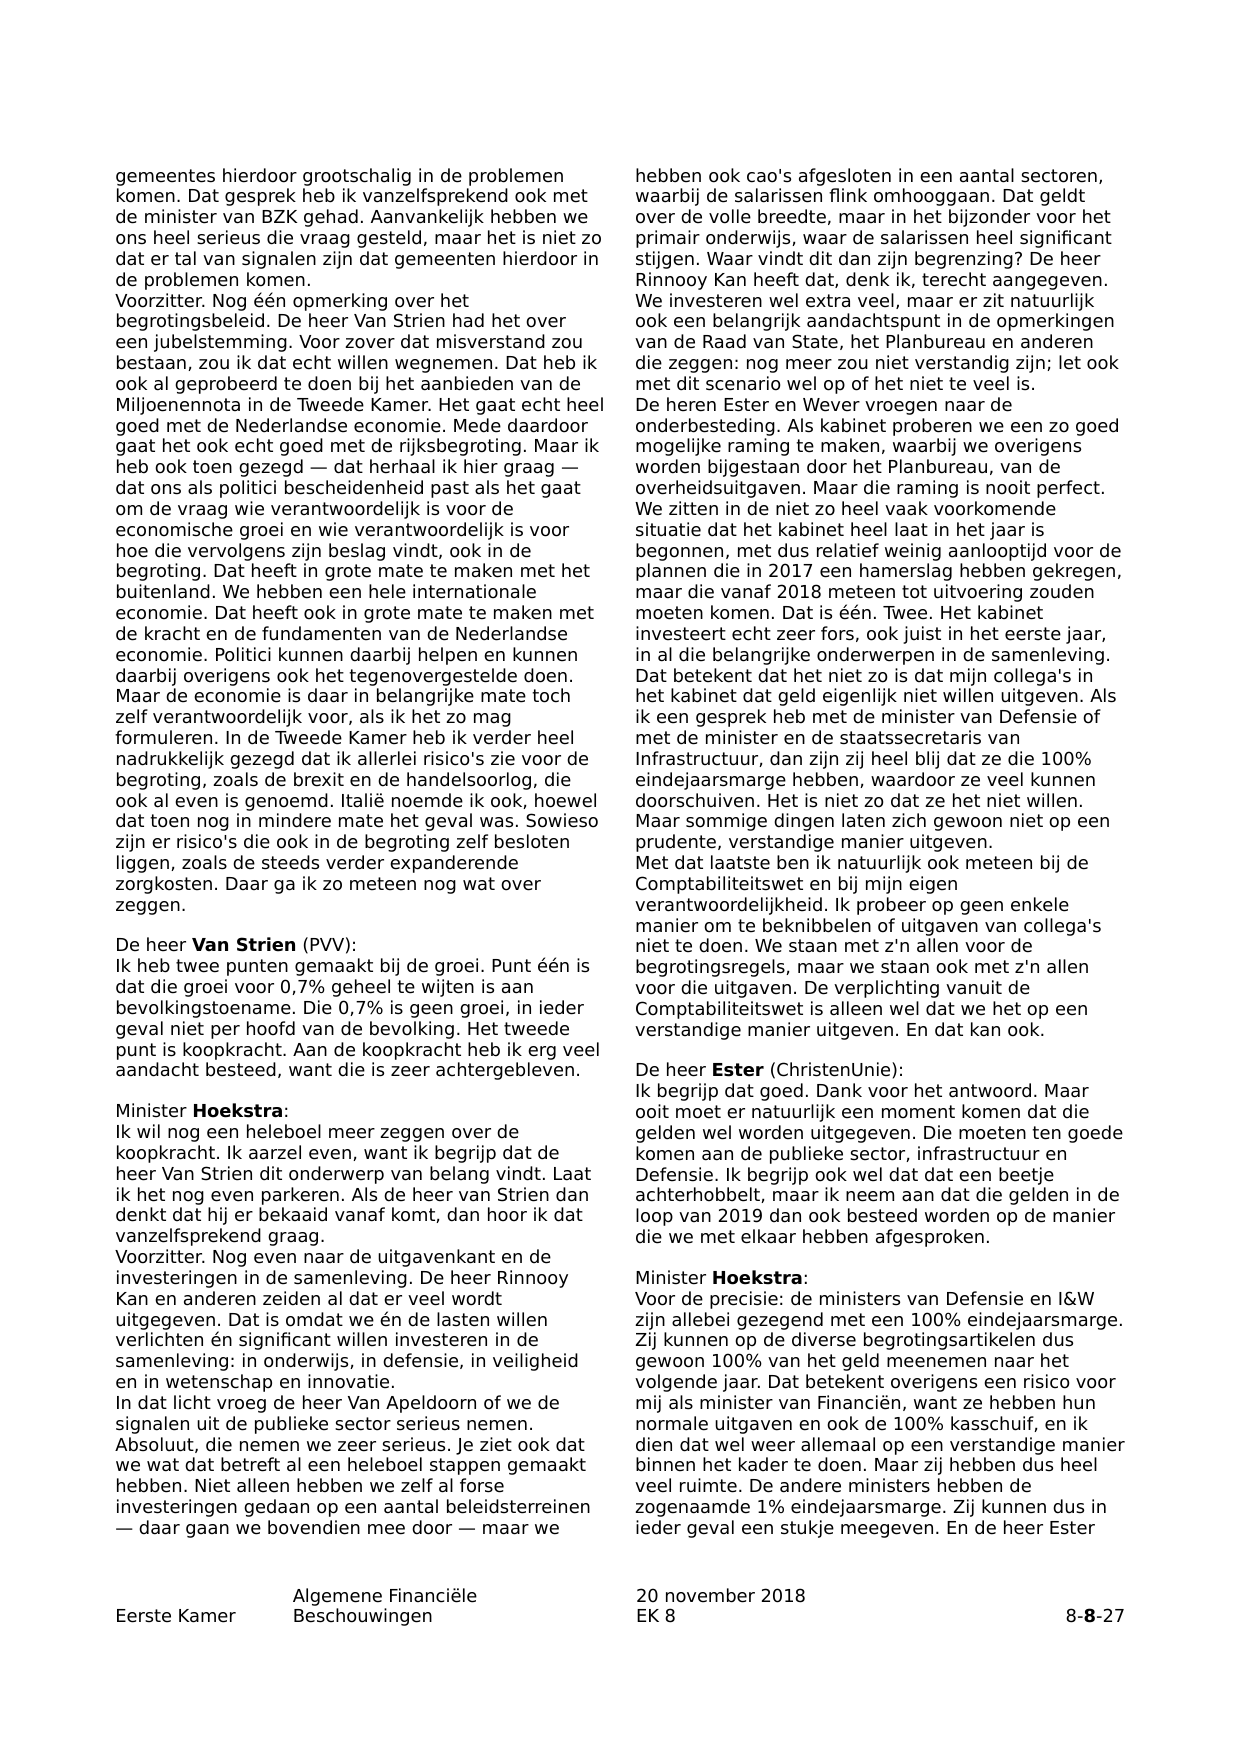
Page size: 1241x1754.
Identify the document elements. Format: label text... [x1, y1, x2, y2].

text Ik wil nog een heleboel meer zeggen over de koopkracht. Ik aarzel even, want ik begrijp dat de heer Van Strien dit onderwerp van belang vindt. Laat ik het nog even parkeren. Als de heer van Strien dan denkt dat hij er bekaaid vanaf komt, dan hoor ik dat vanzelfsprekend graag. [115, 1122, 605, 1247]
text Voorzitter. Nog even naar de uitgavenkant en de investeringen in de samenleving. De heer Rinnooy Kan en anderen zeiden al dat er veel wordt uitgegeven. Dat is omdat we én de lasten willen verlichten én significant willen investeren in de samenleving: in onderwijs, in defensie, in veiligheid en in wetenschap en innovatie. [115, 1247, 605, 1393]
text Voor de precisie: de ministers van Defensie en I&W zijn allebei gezegend met een 100% eindejaarsmarge. Zij kunnen op de diverse begrotingsartikelen dus gewoon 100% van het geld meenemen naar het volgende jaar. Dat betekent overigens een risico voor mij als minister van Financiën, want ze hebben hun normale uitgaven en ook de 100% kasschuif, en ik dien dat wel weer allemaal op een verstandige manier binnen het kader te doen. Maar zij hebben dus heel veel ruimte. De andere ministers hebben de zogenaamde 1% eindejaarsmarge. Zij kunnen dus in ieder geval een stukje meegeven. En de heer Ester [635, 1288, 1125, 1538]
text Ik heb twee punten gemaakt bij de groei. Punt één is dat die groei voor 0,7% geheel te wijten is aan bevolkingstoename. Die 0,7% is geen groei, in ieder geval niet per hoofd van de bevolking. Het tweede punt is koopkracht. Aan de koopkracht heb ik erg veel aandacht besteed, want die is zeer achtergebleven. [115, 956, 605, 1081]
text In dat licht vroeg de heer Van Apeldoorn of we de signalen uit de publieke sector serieus nemen. Absoluut, die nemen we zeer serieus. Je ziet ook dat we wat dat betreft al een heleboel stappen gemaakt hebben. Niet alleen hebben we zelf al forse investeringen gedaan op een aantal beleidsterreinen — daar gaan we bovendien mee door — maar we [115, 1393, 605, 1538]
text De heer Van Strien (PVV): [115, 935, 605, 956]
text Voorzitter. Nog één opmerking over het begrotingsbeleid. De heer Van Strien had het over een jubelstemming. Voor zover dat misverstand zou bestaan, zou ik dat echt willen wegnemen. Dat heb ik ook al geprobeerd te doen bij het aanbieden van de Miljoenennota in de Tweede Kamer. Het gaat echt heel goed met de Nederlandse economie. Mede daardoor gaat het ook echt goed met de rijksbegroting. Maar ik heb ook toen gezegd — dat herhaal ik hier graag — dat ons als politici bescheidenheid past als het gaat om de vraag wie verantwoordelijk is voor de economische groei en wie verantwoordelijk is voor hoe die vervolgens zijn beslag vindt, ook in de begroting. Dat heeft in grote mate te maken met het buitenland. We hebben een hele internationale economie. Dat heeft ook in grote mate te maken met de kracht en de fundamenten van de Nederlandse economie. Politici kunnen daarbij helpen en kunnen daarbij overigens ook het tegenovergestelde doen. Maar de economie is daar in belangrijke mate toch zelf verantwoordelijk voor, als ik het zo mag formuleren. In de Tweede Kamer heb ik verder heel nadrukkelijk gezegd dat ik allerlei risico's zie voor de begroting, zoals de brexit en de handelsoorlog, die ook al even is genoemd. Italië noemde ik ook, hoewel dat toen nog in mindere mate het geval was. Sowieso zijn er risico's die ook in de begroting zelf besloten liggen, zoals de steeds verder expanderende zorgkosten. Daar ga ik zo meteen nog wat over zeggen. [115, 290, 605, 915]
text Met dat laatste ben ik natuurlijk ook meteen bij de Comptabiliteitswet en bij mijn eigen verantwoordelijkheid. Ik probeer op geen enkele manier om te beknibbelen of uitgaven van collega's niet te doen. We staan met z'n allen voor de begrotingsregels, maar we staan ook met z'n allen voor die uitgaven. De verplichting vanuit de Comptabiliteitswet is alleen wel dat we het op een verstandige manier uitgeven. En dat kan ook. [635, 853, 1125, 1040]
text De heer Ester (ChristenUnie): [635, 1060, 1125, 1081]
text gemeentes hierdoor grootschalig in de problemen komen. Dat gesprek heb ik vanzelfsprekend ook met de minister van BZK gehad. Aanvankelijk hebben we ons heel serieus die vraag gesteld, maar het is niet zo dat er tal van signalen zijn dat gemeenten hierdoor in de problemen komen. [115, 165, 605, 290]
text hebben ook cao's afgesloten in een aantal sectoren, waarbij de salarissen flink omhooggaan. Dat geldt over de volle breedte, maar in het bijzonder voor het primair onderwijs, waar de salarissen heel significant stijgen. Waar vindt dit dan zijn begrenzing? De heer Rinnooy Kan heeft dat, denk ik, terecht aangegeven. We investeren wel extra veel, maar er zit natuurlijk ook een belangrijk aandachtspunt in de opmerkingen van de Raad van State, het Planbureau en anderen die zeggen: nog meer zou niet verstandig zijn; let ook met dit scenario wel op of het niet te veel is. [635, 165, 1125, 394]
text De heren Ester en Wever vroegen naar de onderbesteding. Als kabinet proberen we een zo goed mogelijke raming te maken, waarbij we overigens worden bijgestaan door het Planbureau, van de overheidsuitgaven. Maar die raming is nooit perfect. We zitten in de niet zo heel vaak voorkomende situatie dat het kabinet heel laat in het jaar is begonnen, met dus relatief weinig aanlooptijd voor de plannen die in 2017 een hamerslag hebben gekregen, maar die vanaf 2018 meteen tot uitvoering zouden moeten komen. Dat is één. Twee. Het kabinet investeert echt zeer fors, ook juist in het eerste jaar, in al die belangrijke onderwerpen in de samenleving. Dat betekent dat het niet zo is dat mijn collega's in het kabinet dat geld eigenlijk niet willen uitgeven. Als ik een gesprek heb met de minister van Defensie of met de minister en de staatssecretaris van Infrastructuur, dan zijn zij heel blij dat ze die 100% eindejaarsmarge hebben, waardoor ze veel kunnen doorschuiven. Het is niet zo dat ze het niet willen. Maar sommige dingen laten zich gewoon niet op een prudente, verstandige manier uitgeven. [635, 394, 1125, 853]
text Minister Hoekstra: [635, 1268, 1125, 1288]
text Ik begrijp dat goed. Dank voor het antwoord. Maar ooit moet er natuurlijk een moment komen dat die gelden wel worden uitgegeven. Die moeten ten goede komen aan de publieke sector, infrastructuur en Defensie. Ik begrijp ook wel dat dat een beetje achterhobbelt, maar ik neem aan dat die gelden in de loop van 2019 dan ook besteed worden op de manier die we met elkaar hebben afgesproken. [635, 1081, 1125, 1248]
text Minister Hoekstra: [115, 1101, 605, 1122]
